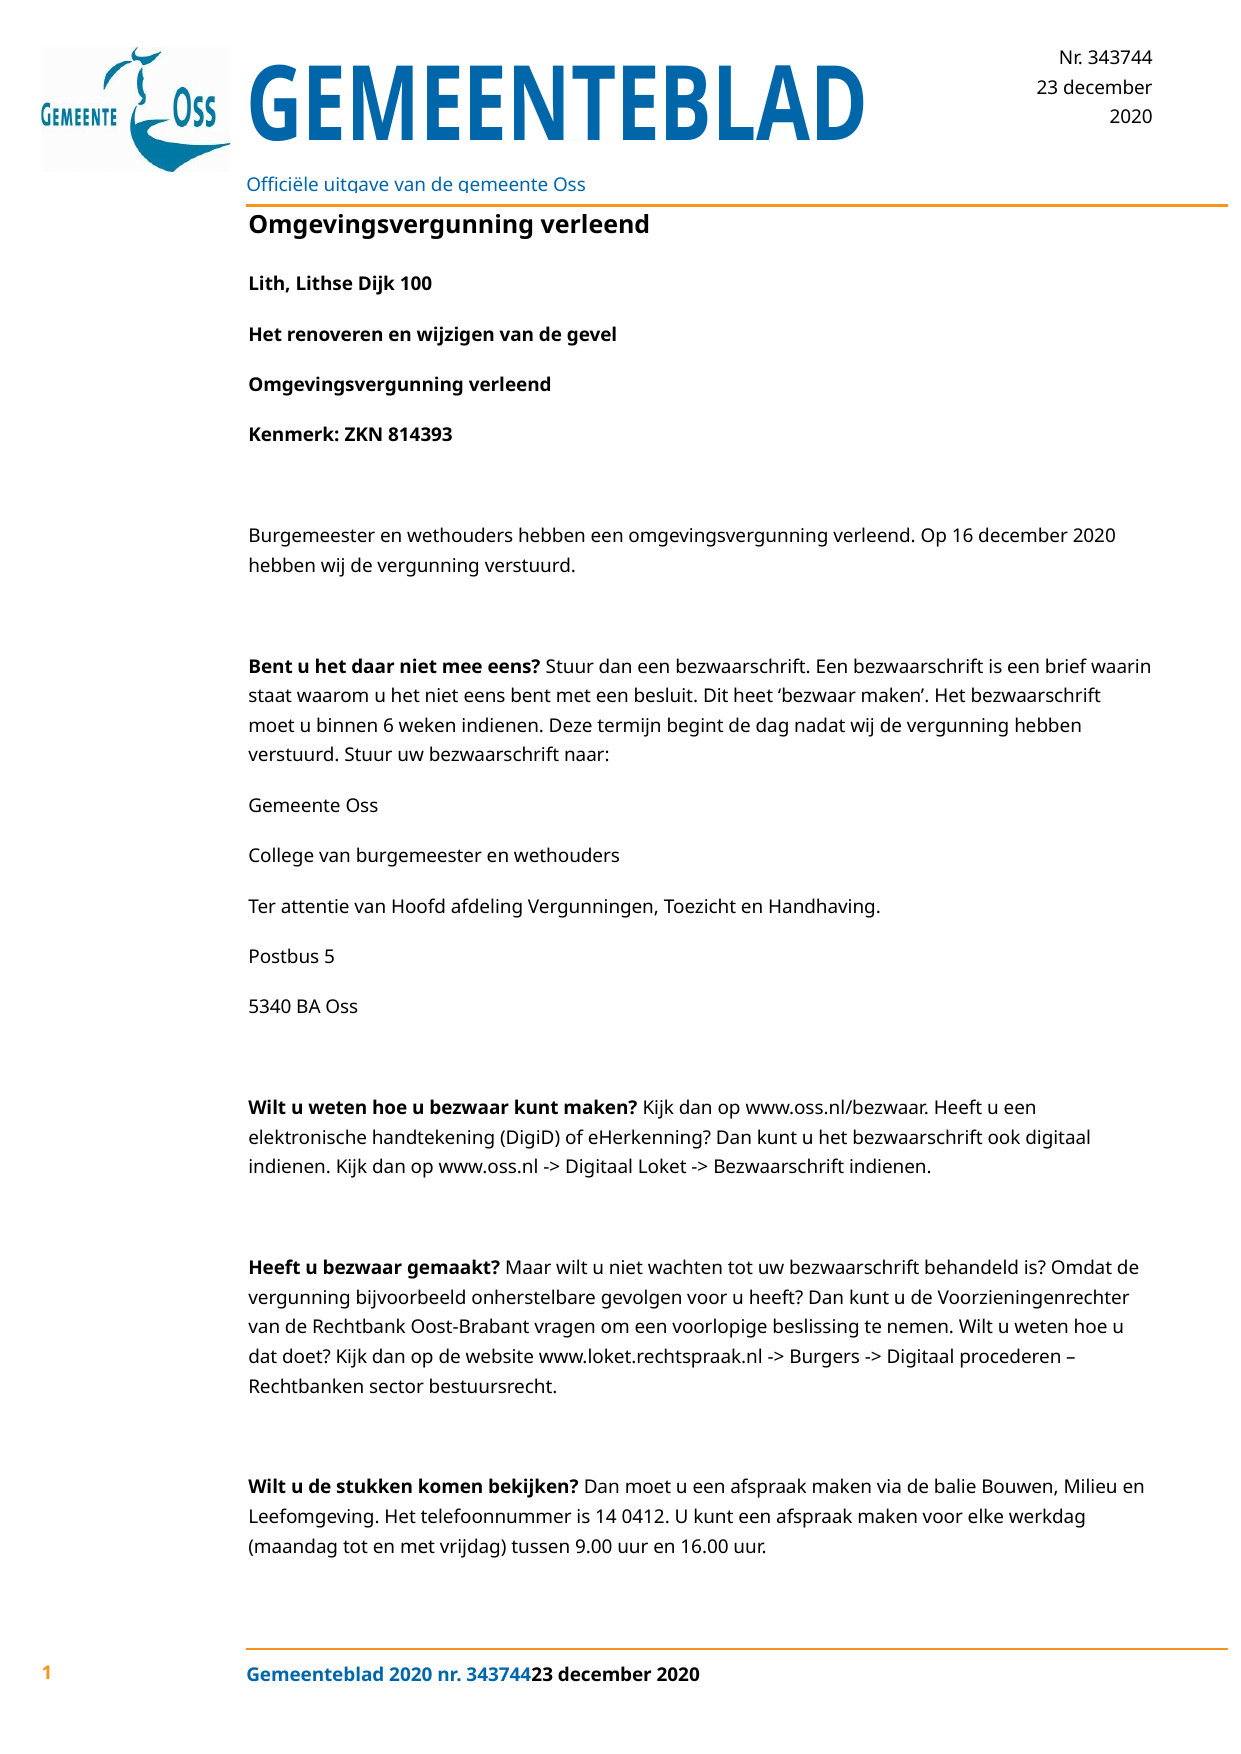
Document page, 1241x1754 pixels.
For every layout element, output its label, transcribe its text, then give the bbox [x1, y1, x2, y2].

text Het renoveren en wijzigen van de gevel [248, 321, 1152, 346]
text Omgevingsvergunning verleend [248, 207, 1152, 241]
text Wilt u weten hoe u bezwaar kunt maken? Kijk dan op www.oss.nl/bezwaar. Heeft u een elektronische handtekening (DigiD) of eHerkenning? Dan kunt u het bezwaarschrift ook digitaal indienen. Kijk dan op www.oss.nl -> Digitaal Loket -> Bezwaarschrift indienen. [248, 1094, 1152, 1179]
text Ter attentie van Hoofd afdeling Vergunningen, Toezicht en Handhaving. [248, 893, 1152, 918]
text College van burgemeester en wethouders [248, 842, 1152, 868]
text Wilt u de stukken komen bekijken? Dan moet u een afspraak maken via de balie Bouwen, Milieu en Leefomgeving. Het telefoonnummer is 14 0412. U kunt een afspraak maken voor elke werkdag (maandag tot en met vrijdag) tussen 9.00 uur en 16.00 uur. [248, 1474, 1152, 1558]
text Bent u het daar niet mee eens? Stuur dan een bezwaarschrift. Een bezwaarschrift is een brief waarin staat waarom u het niet eens bent met een besluit. Dit heet ‘bezwaar maken’. Het bezwaarschrift moet u binnen 6 weken indienen. Deze termijn begint de dag nadat wij de vergunning hebben verstuurd. Stuur uw bezwaarschrift naar: [248, 653, 1152, 767]
text Postbus 5 [248, 943, 1152, 969]
text 5340 BA Oss [248, 994, 1152, 1019]
text Omgevingsvergunning verleend [248, 371, 1152, 397]
text Gemeente Oss [248, 792, 1152, 818]
text Heeft u bezwaar gemaakt? Maar wilt u niet wachten tot uw bezwaarschrift behandeld is? Omdat de vergunning bijvoorbeeld onherstelbare gevolgen voor u heeft? Dan kunt u de Voorzieningenrechter van de Rechtbank Oost-Brabant vragen om een voorlopige beslissing te nemen. Wilt u weten hoe u dat doet? Kijk dan op de website www.loket.rechtspraak.nl -> Burgers -> Digitaal procederen – Rechtbanken sector bestuursrecht. [248, 1254, 1152, 1398]
picture [41, 47, 231, 172]
text Lith, Lithse Dijk 100 [248, 270, 1152, 296]
text Burgemeester en wethouders hebben een omgevingsvergunning verleend. Op 16 december 2020 hebben wij de vergunning verstuurd. [248, 522, 1152, 578]
text Kenmerk: ZKN 814393 [248, 422, 1152, 447]
